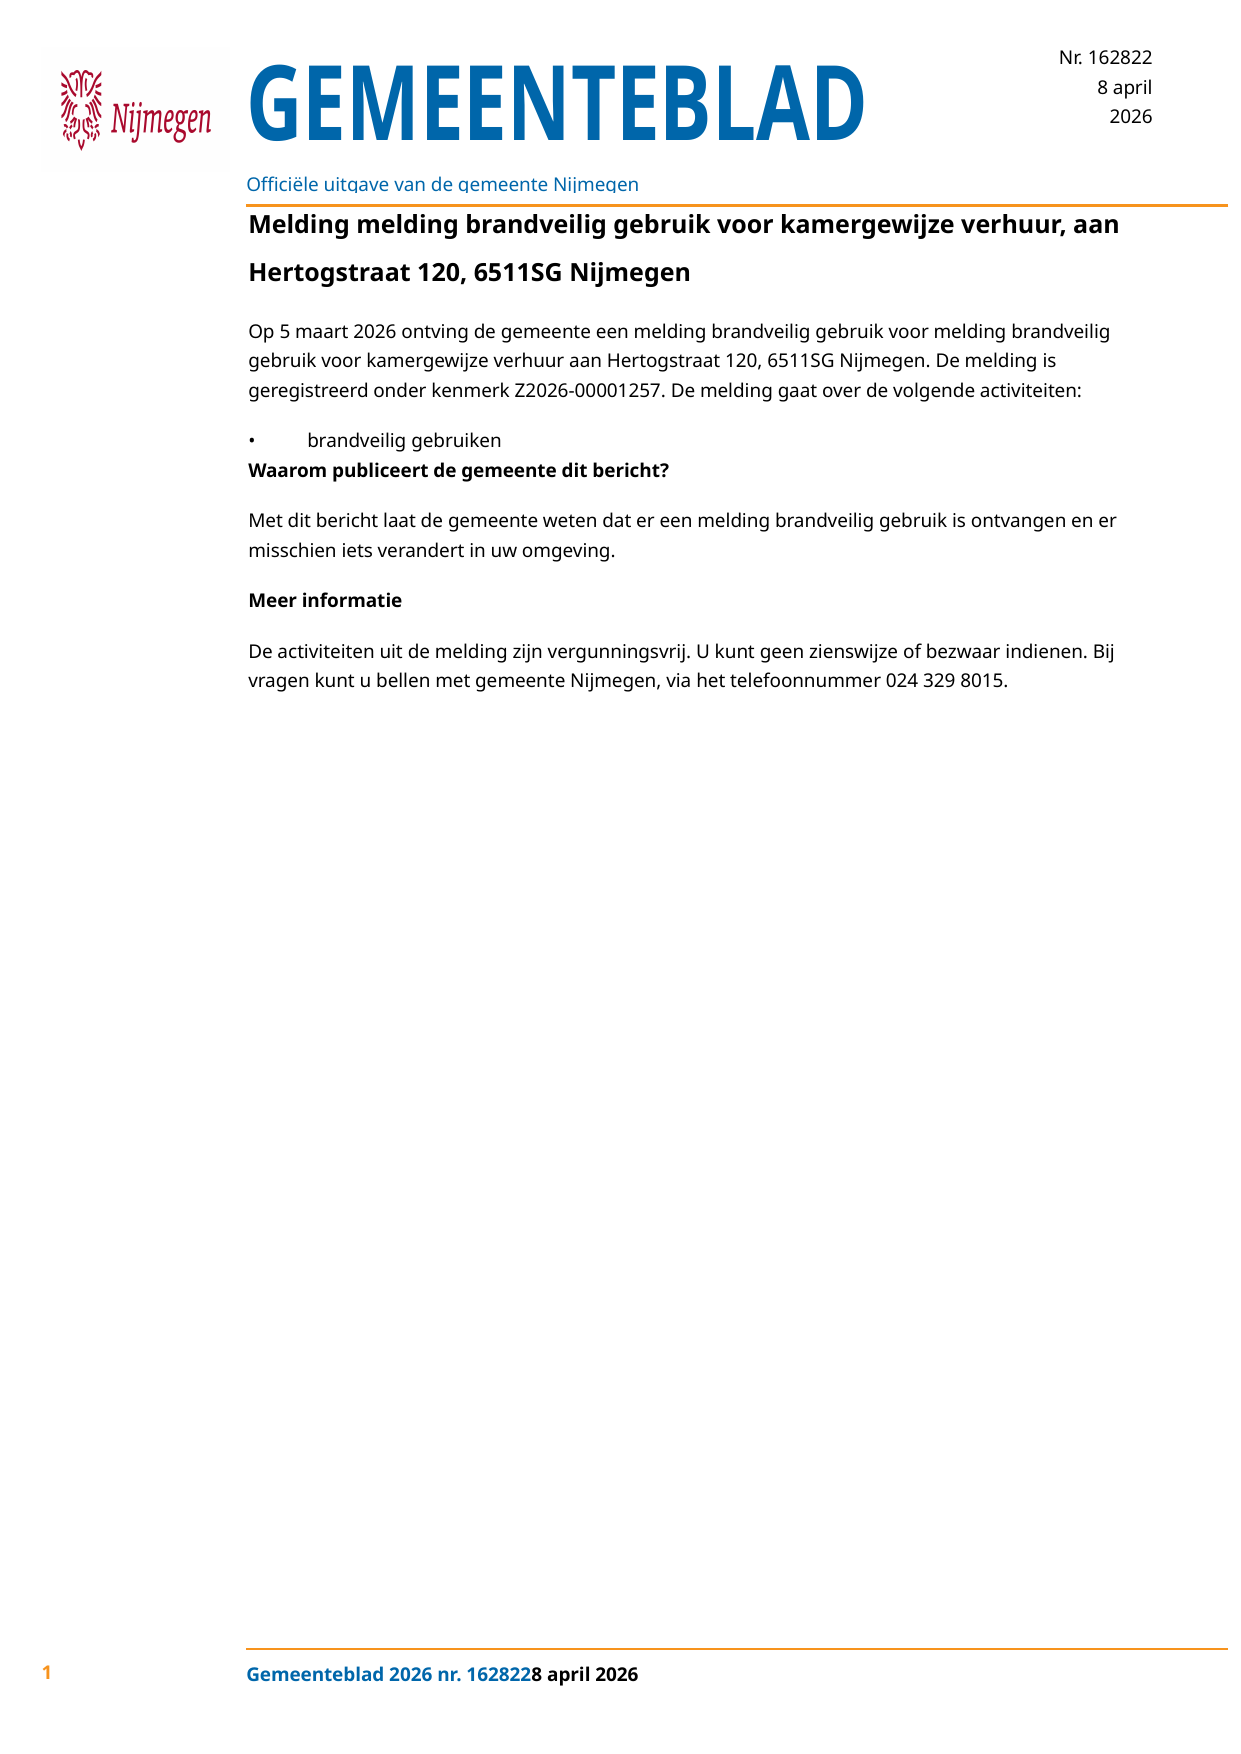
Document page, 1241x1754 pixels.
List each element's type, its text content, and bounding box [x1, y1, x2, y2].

text Melding melding brandveilig gebruik voor kamergewijze verhuur, aan Hertogstraat 120, 6511SG Nijmegen [248, 207, 1152, 288]
text Met dit bericht laat de gemeente weten dat er een melding brandveilig gebruik is ontvangen en er misschien iets verandert in uw omgeving. [248, 507, 1152, 563]
text Waarom publiceert de gemeente dit bericht? [248, 457, 1152, 483]
text Op 5 maart 2026 ontving de gemeente een melding brandveilig gebruik voor melding brandveilig gebruik voor kamergewijze verhuur aan Hertogstraat 120, 6511SG Nijmegen. De melding is geregistreerd onder kenmerk Z2026-00001257. De melding gaat over de volgende activiteiten: [248, 318, 1152, 403]
text De activiteiten uit de melding zijn vergunningsvrij. U kunt geen zienswijze of bezwaar indienen. Bij vragen kunt u bellen met gemeente Nijmegen, via het telefoonnummer 024 329 8015. [248, 638, 1152, 693]
picture [41, 47, 231, 172]
text Meer informatie [248, 587, 1152, 613]
list brandveilig gebruiken [248, 427, 1152, 453]
